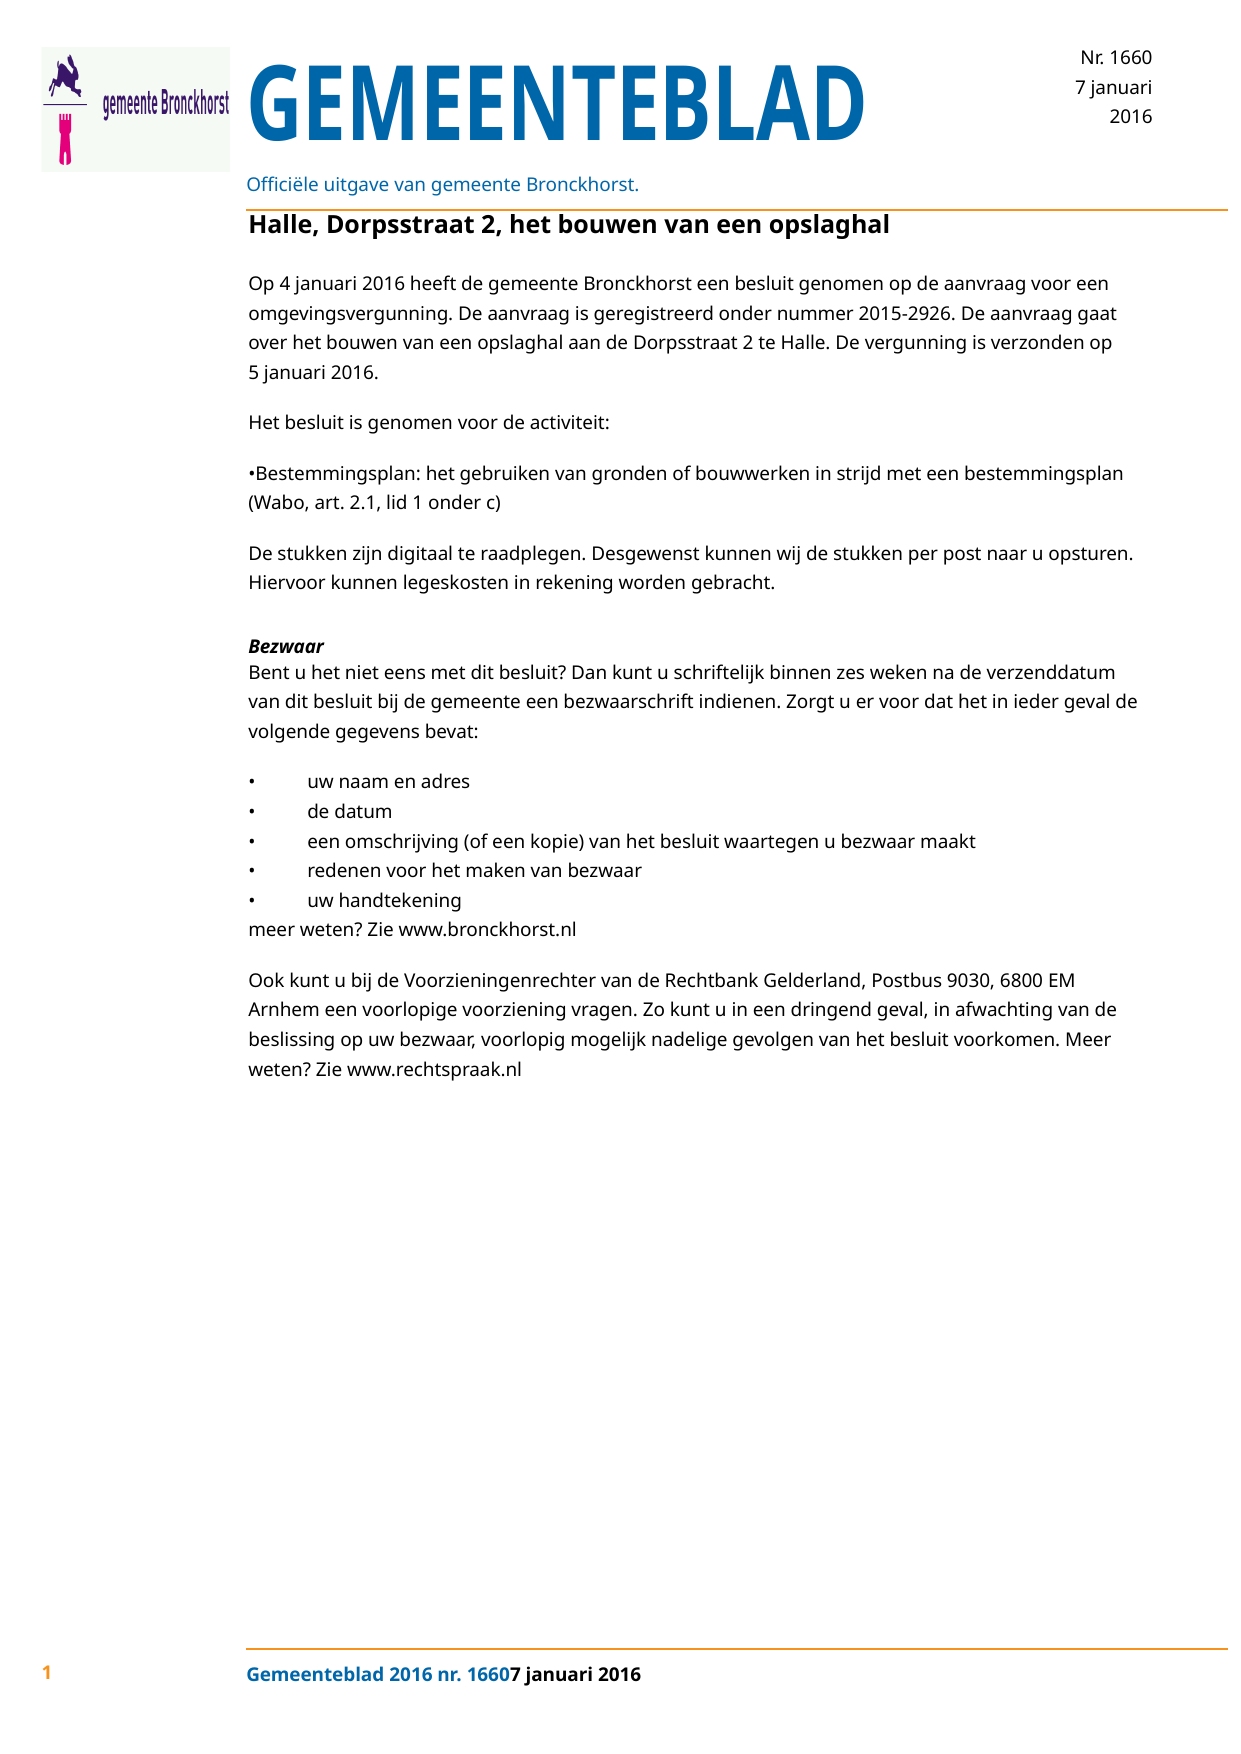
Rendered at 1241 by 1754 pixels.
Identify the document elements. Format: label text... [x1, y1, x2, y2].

list uw handtekening [248, 887, 1152, 913]
text Het besluit is genomen voor de activiteit: [248, 409, 1152, 435]
text Halle, Dorpsstraat 2, het bouwen van een opslaghal [248, 211, 1152, 241]
list redenen voor het maken van bezwaar [248, 857, 1152, 883]
text De stukken zijn digitaal te raadplegen. Desgewenst kunnen wij de stukken per post naar u opsturen. Hiervoor kunnen legeskosten in rekening worden gebracht. [248, 540, 1152, 595]
picture [41, 47, 231, 172]
text •Bestemmingsplan: het gebruiken van gronden of bouwwerken in strijd met een bestemmingsplan (Wabo, art. 2.1, lid 1 onder c) [248, 460, 1152, 515]
text meer weten? Zie www.bronckhorst.nl [248, 917, 1152, 942]
list de datum [248, 798, 1152, 824]
text Op 4 januari 2016 heeft de gemeente Bronckhorst een besluit genomen op de aanvraag voor een omgevingsvergunning. De aanvraag is geregistreerd onder nummer 2015-2926. De aanvraag gaat over het bouwen van een opslaghal aan de Dorpsstraat 2 te Halle. De vergunning is verzonden op 5 januari 2016. [248, 270, 1152, 385]
text Bent u het niet eens met dit besluit? Dan kunt u schriftelijk binnen zes weken na de verzenddatum van dit besluit bij de gemeente een bezwaarschrift indienen. Zorgt u er voor dat het in ieder geval de volgende gegevens bevat: [248, 659, 1152, 744]
list uw naam en adres [248, 769, 1152, 794]
text Ook kunt u bij de Voorzieningenrechter van de Rechtbank Gelderland, Postbus 9030, 6800 EM Arnhem een voorlopige voorziening vragen. Zo kunt u in een dringend geval, in afwachting van de beslissing op uw bezwaar, voorlopig mogelijk nadelige gevolgen van het besluit voorkomen. Meer weten? Zie www.rechtspraak.nl [248, 967, 1152, 1082]
text Bezwaar [248, 633, 1152, 659]
list een omschrijving (of een kopie) van het besluit waartegen u bezwaar maakt [248, 828, 1152, 854]
